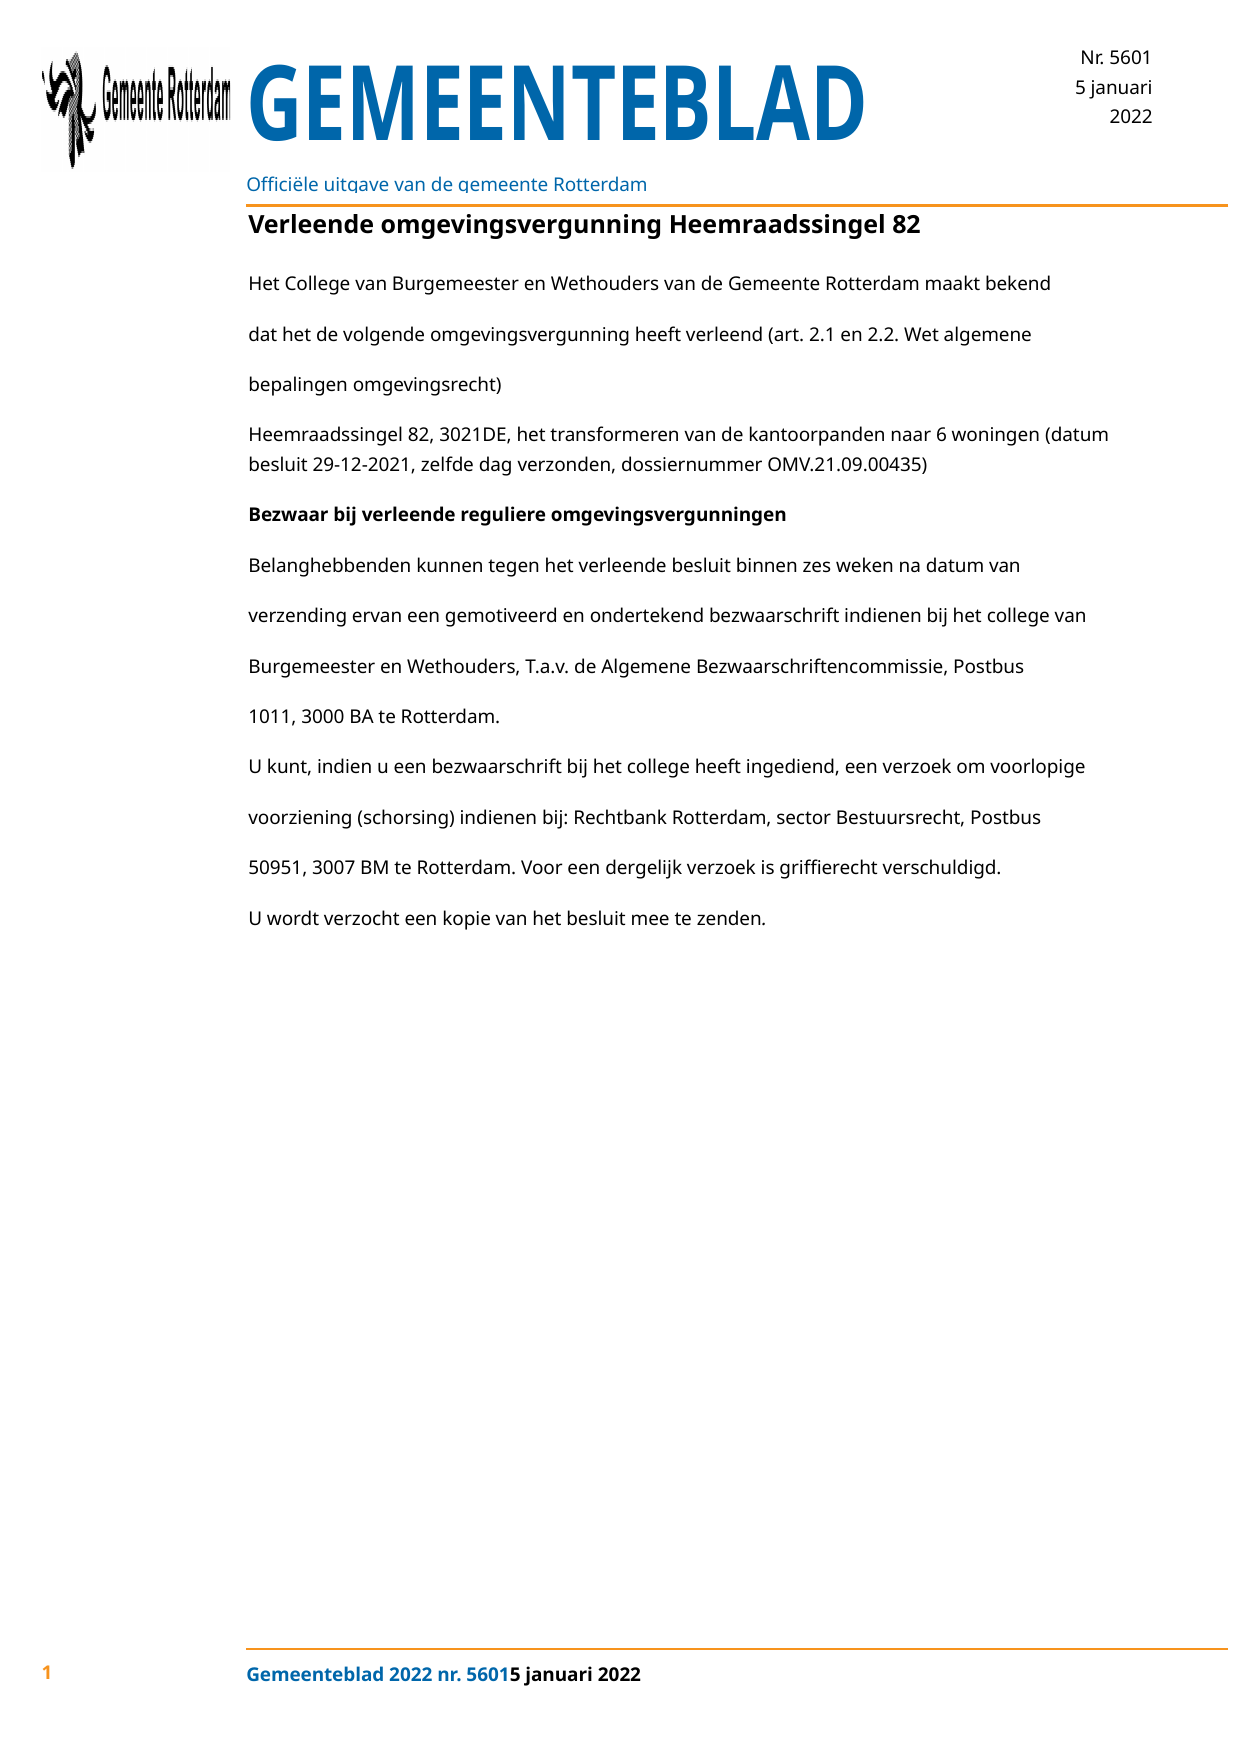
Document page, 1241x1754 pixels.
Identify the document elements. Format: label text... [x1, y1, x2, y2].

text bepalingen omgevingsrecht) [248, 371, 1152, 397]
picture [41, 47, 231, 172]
text Het College van Burgemeester en Wethouders van de Gemeente Rotterdam maakt bekend [248, 270, 1152, 296]
text Burgemeester en Wethouders, T.a.v. de Algemene Bezwaarschriftencommissie, Postbus [248, 653, 1152, 678]
text 50951, 3007 BM te Rotterdam. Voor een dergelijk verzoek is griffierecht verschuldigd. [248, 854, 1152, 880]
text 1011, 3000 BA te Rotterdam. [248, 703, 1152, 729]
text voorziening (schorsing) indienen bij: Rechtbank Rotterdam, sector Bestuursrecht, Postbus [248, 804, 1152, 830]
text Bezwaar bij verleende reguliere omgevingsvergunningen [248, 502, 1152, 527]
text Heemraadssingel 82, 3021DE, het transformeren van de kantoorpanden naar 6 woningen (datum besluit 29-12-2021, zelfde dag verzonden, dossiernummer OMV.21.09.00435) [248, 422, 1152, 477]
text verzending ervan een gemotiveerd en ondertekend bezwaarschrift indienen bij het college van [248, 602, 1152, 628]
text U wordt verzocht een kopie van het besluit mee te zenden. [248, 905, 1152, 931]
text U kunt, indien u een bezwaarschrift bij het college heeft ingediend, een verzoek om voorlopige [248, 754, 1152, 779]
text dat het de volgende omgevingsvergunning heeft verleend (art. 2.1 en 2.2. Wet algemene [248, 321, 1152, 346]
text Verleende omgevingsvergunning Heemraadssingel 82 [248, 207, 1152, 241]
text Belanghebbenden kunnen tegen het verleende besluit binnen zes weken na datum van [248, 552, 1152, 578]
